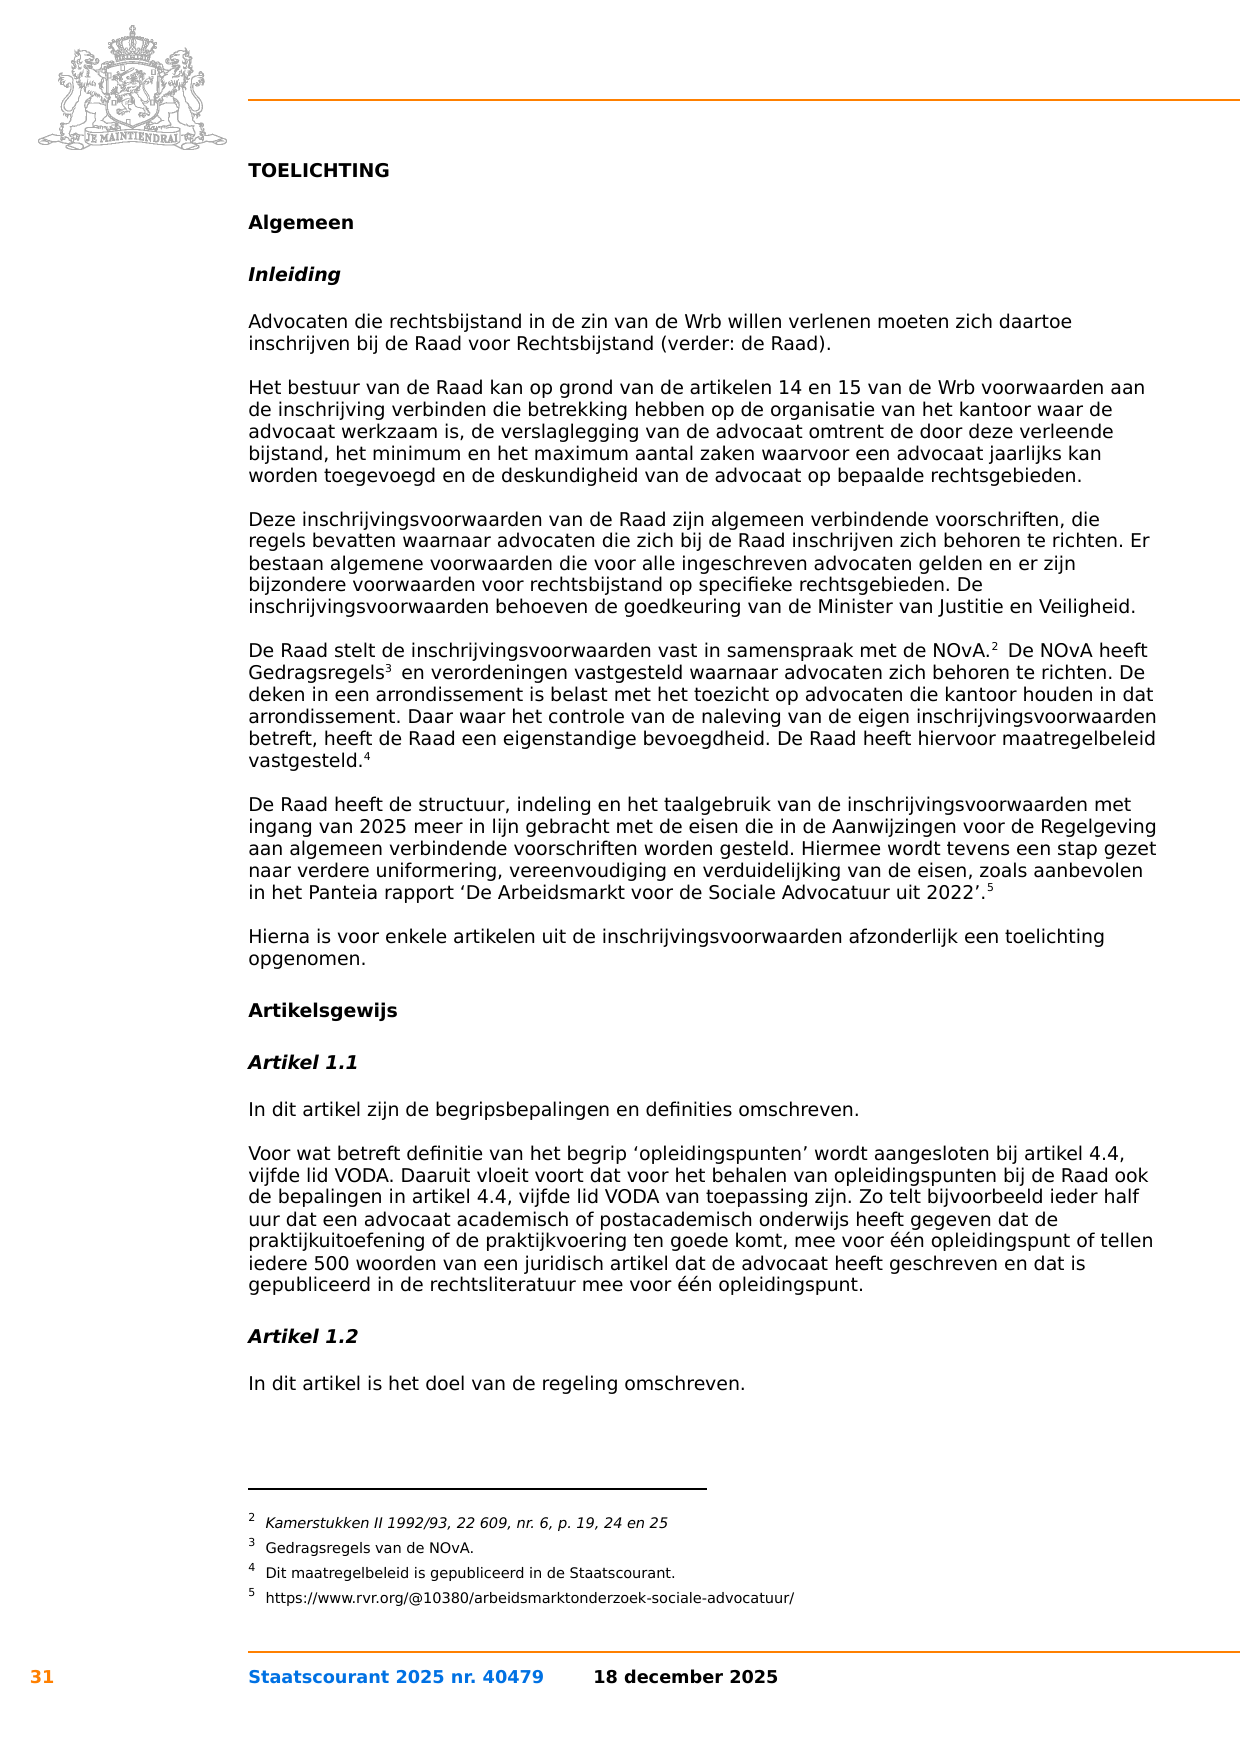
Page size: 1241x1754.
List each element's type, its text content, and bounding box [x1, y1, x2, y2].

text Hierna is voor enkele artikelen uit de inschrijvingsvoorwaarden afzonderlijk een toelichting opgenomen. [248, 926, 1163, 970]
subtitle Artikel 1.1 [248, 1052, 1163, 1074]
text Dit maatregelbeleid is gepubliceerd in de Staatscourant. [248, 1561, 1163, 1583]
text Gedragsregels van de NOvA. [248, 1536, 1163, 1558]
text Advocaten die rechtsbijstand in de zin van de Wrb willen verlenen moeten zich daartoe inschrijven bij de Raad voor Rechtsbijstand (verder: de Raad). [248, 311, 1163, 355]
subtitle Algemeen [248, 212, 1163, 234]
text https://www.rvr.org/@10380/arbeidsmarktonderzoek-sociale-advocatuur/ [248, 1586, 1163, 1608]
text Voor wat betreft definitie van het begrip ‘opleidingspunten’ wordt aangesloten bij artikel 4.4, vijfde lid VODA. Daaruit vloeit voort dat voor het behalen van opleidingspunten bij de Raad ook de bepalingen in artikel 4.4, vijfde lid VODA van toepassing zijn. Zo telt bijvoorbeeld ieder half uur dat een advocaat academisch of postacademisch onderwijs heeft gegeven dat de praktijkuitoefening of de praktijkvoering ten goede komt, mee voor één opleidingspunt of tellen iedere 500 woorden van een juridisch artikel dat de advocaat heeft geschreven en dat is gepubliceerd in de rechtsliteratuur mee voor één opleidingspunt. [248, 1142, 1163, 1296]
text Kamerstukken II 1992/93, 22 609, nr. 6, p. 19, 24 en 25 [248, 1511, 1163, 1533]
text De Raad stelt de inschrijvingsvoorwaarden vast in samenspraak met de NOvA. De NOvA heeft Gedragsregels en verordeningen vastgesteld waarnaar advocaten zich behoren te richten. De deken in een arrondissement is belast met het toezicht op advocaten die kantoor houden in dat arrondissement. Daar waar het controle van de naleving van de eigen inschrijvingsvoorwaarden betreft, heeft de Raad een eigenstandige bevoegdheid. De Raad heeft hiervoor maatregelbeleid vastgesteld. [248, 640, 1163, 772]
text De Raad heeft de structuur, indeling en het taalgebruik van de inschrijvingsvoorwaarden met ingang van 2025 meer in lijn gebracht met de eisen die in de Aanwijzingen voor de Regelgeving aan algemeen verbindende voorschriften worden gesteld. Hiermee wordt tevens een stap gezet naar verdere uniformering, vereenvoudiging en verduidelijking van de eisen, zoals aanbevolen in het Panteia rapport ‘De Arbeidsmarkt voor de Sociale Advocatuur uit 2022’. [248, 794, 1163, 904]
subtitle Inleiding [248, 264, 1163, 286]
picture [38, 25, 227, 150]
text Deze inschrijvingsvoorwaarden van de Raad zijn algemeen verbindende voorschriften, die regels bevatten waarnaar advocaten die zich bij de Raad inschrijven zich behoren te richten. Er bestaan algemene voorwaarden die voor alle ingeschreven advocaten gelden en er zijn bijzondere voorwaarden voor rechtsbijstand op specifieke rechtsgebieden. De inschrijvingsvoorwaarden behoeven de goedkeuring van de Minister van Justitie en Veiligheid. [248, 508, 1163, 618]
subtitle Artikelsgewijs [248, 1000, 1163, 1022]
text In dit artikel is het doel van de regeling omschreven. [248, 1373, 1163, 1395]
subtitle TOELICHTING [248, 160, 1163, 182]
text Het bestuur van de Raad kan op grond van de artikelen 14 en 15 van de Wrb voorwaarden aan de inschrijving verbinden die betrekking hebben op de organisatie van het kantoor waar de advocaat werkzaam is, de verslaglegging van de advocaat omtrent de door deze verleende bijstand, het minimum en het maximum aantal zaken waarvoor een advocaat jaarlijks kan worden toegevoegd en de deskundigheid van de advocaat op bepaalde rechtsgebieden. [248, 377, 1163, 487]
subtitle Artikel 1.2 [248, 1326, 1163, 1348]
text In dit artikel zijn de begripsbepalingen en definities omschreven. [248, 1099, 1163, 1121]
